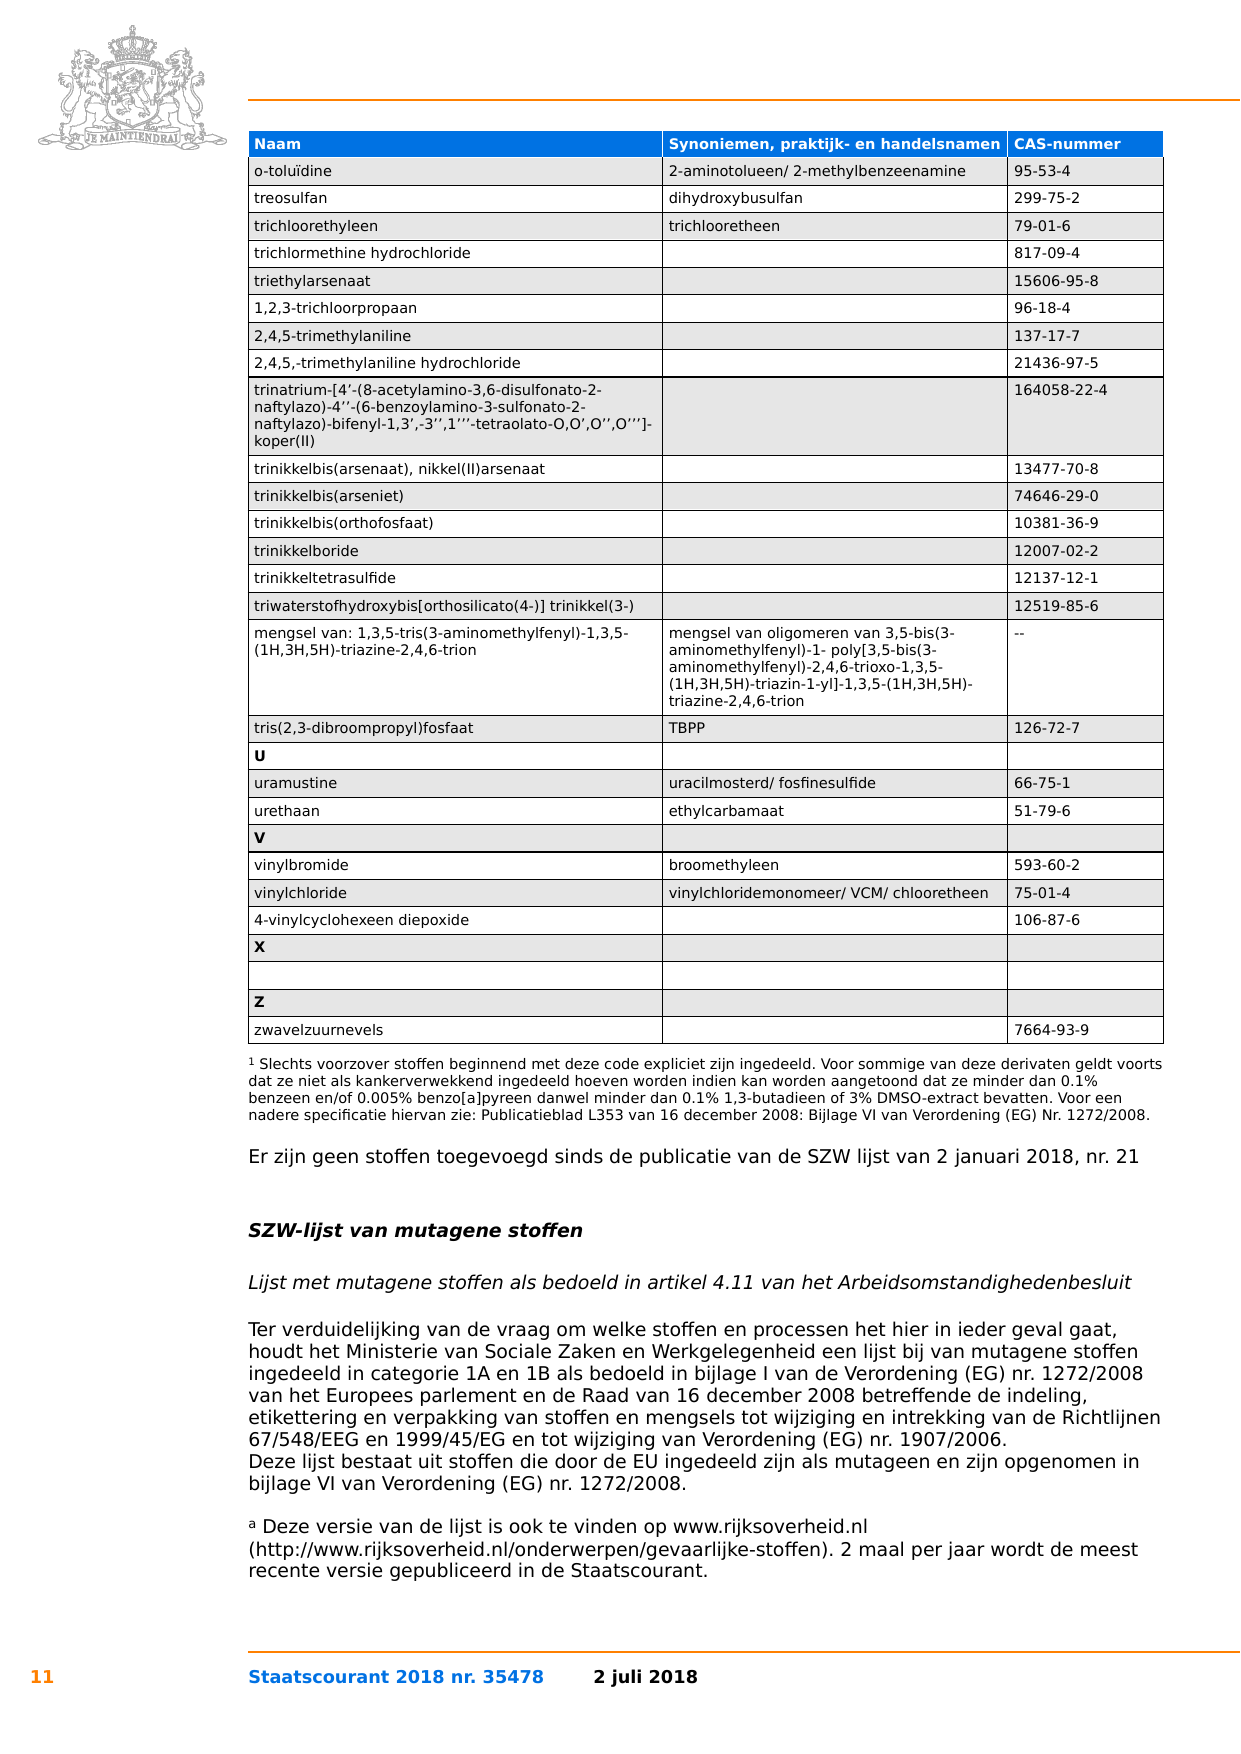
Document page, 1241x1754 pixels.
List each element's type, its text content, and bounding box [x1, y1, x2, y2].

table_cell trichlooretheen [663, 213, 1007, 239]
table_cell 164058-22-4 [1008, 378, 1163, 455]
table_cell dihydroxybusulfan [663, 186, 1007, 212]
table_cell trichlormethine hydrochloride [249, 241, 662, 267]
table_cell [663, 268, 1007, 294]
table_cell trinikkelbis(orthofosfaat) [249, 511, 662, 537]
table_cell trinatrium-[4’-(8-acetylamino-3,6-disulfonato-2-naftylazo)-4’’-(6-benzoylamino-3-sulfonato-2-naftylazo)-bifenyl-1,3’,-3’’,1’’’-tetraolato-O,O’,O’’,O’’’]-koper(II) [249, 378, 662, 455]
table_cell [663, 241, 1007, 267]
table_cell 593-60-2 [1008, 853, 1163, 879]
table_cell vinylchloridemonomeer/ VCM/ chlooretheen [663, 880, 1007, 906]
table_header CAS-nummer [1008, 131, 1163, 157]
table_cell [1008, 935, 1163, 961]
table_cell trichloorethyleen [249, 213, 662, 239]
table_cell 4-vinylcyclohexeen diepoxide [249, 907, 662, 934]
table_cell [1008, 962, 1163, 988]
table_cell 2-aminotolueen/ 2-methylbenzeenamine [663, 158, 1007, 185]
table_cell trinikkelbis(arsenaat), nikkel(II)arsenaat [249, 456, 662, 482]
table_cell [663, 323, 1007, 349]
table_cell [663, 935, 1007, 961]
table_cell trinikkeltetrasulfide [249, 565, 662, 592]
table_cell [1008, 825, 1163, 851]
table_cell [249, 962, 662, 988]
table_cell uramustine [249, 770, 662, 797]
table_cell [663, 378, 1007, 455]
table_cell 12007-02-2 [1008, 538, 1163, 564]
table_cell 7664-93-9 [1008, 1017, 1163, 1043]
table_cell 126-72-7 [1008, 716, 1163, 742]
table_cell 2,4,5-trimethylaniline [249, 323, 662, 349]
table_cell [663, 456, 1007, 482]
table_header Synoniemen, praktijk- en handelsnamen [663, 131, 1007, 157]
text Deze lijst bestaat uit stoffen die door de EU ingedeeld zijn als mutageen en zijn opgenomen in bijlage VI van Verordening (EG) nr. 1272/2008. [248, 1451, 1163, 1494]
table_cell [663, 962, 1007, 988]
table_cell trinikkelbis(arseniet) [249, 483, 662, 509]
table_cell mengsel van oligomeren van 3,5-bis(3-aminomethylfenyl)-1- poly[3,5-bis(3-aminomethylfenyl)-2,4,6-trioxo-1,3,5-(1H,3H,5H)-triazin-1-yl]-1,3,5-(1H,3H,5H)-triazine-2,4,6-trion [663, 620, 1007, 714]
text Er zijn geen stoffen toegevoegd sinds de publicatie van de SZW lijst van 2 januari 2018, nr. 21 [248, 1146, 1163, 1168]
table_cell 15606-95-8 [1008, 268, 1163, 294]
table_cell treosulfan [249, 186, 662, 212]
table_header Naam [249, 131, 662, 157]
table_cell 12137-12-1 [1008, 565, 1163, 592]
table_cell 95-53-4 [1008, 158, 1163, 185]
table_cell triethylarsenaat [249, 268, 662, 294]
table_cell 75-01-4 [1008, 880, 1163, 906]
picture [38, 25, 227, 150]
table_cell [663, 1017, 1007, 1043]
table_cell uracilmosterd/ fosfinesulfide [663, 770, 1007, 797]
table_cell [1008, 743, 1163, 769]
table_cell TBPP [663, 716, 1007, 742]
table_cell tris(2,3-dibroompropyl)fosfaat [249, 716, 662, 742]
table_cell -- [1008, 620, 1163, 714]
table_cell broomethyleen [663, 853, 1007, 879]
table_cell trinikkelboride [249, 538, 662, 564]
table_cell [663, 593, 1007, 619]
table_cell 66-75-1 [1008, 770, 1163, 797]
table_cell Z [249, 990, 662, 1016]
table_cell zwavelzuurnevels [249, 1017, 662, 1043]
table_cell 21436-97-5 [1008, 350, 1163, 376]
subtitle Lijst met mutagene stoffen als bedoeld in artikel 4.11 van het Arbeidsomstandighedenbesluit [248, 1272, 1163, 1294]
table_cell 1,2,3-trichloorpropaan [249, 295, 662, 322]
table_cell [1008, 990, 1163, 1016]
table_cell 79-01-6 [1008, 213, 1163, 239]
table_cell 13477-70-8 [1008, 456, 1163, 482]
text Ter verduidelijking van de vraag om welke stoffen en processen het hier in ieder geval gaat, houdt het Ministerie van Sociale Zaken en Werkgelegenheid een lijst bij van mutagene stoffen ingedeeld in categorie 1A en 1B als bedoeld in bijlage I van de Verordening (EG) nr. 1272/2008 van het Europees parlement en de Raad van 16 december 2008 betreffende de indeling, etikettering en verpakking van stoffen en mengsels tot wijziging en intrekking van de Richtlijnen 67/548/EEG en 1999/45/EG en tot wijziging van Verordening (EG) nr. 1907/2006. [248, 1319, 1163, 1451]
table_cell 74646-29-0 [1008, 483, 1163, 509]
table_cell 817-09-4 [1008, 241, 1163, 267]
table_cell 12519-85-6 [1008, 593, 1163, 619]
table_cell U [249, 743, 662, 769]
table_cell 137-17-7 [1008, 323, 1163, 349]
table_cell 1 Slechts voorzover stoffen beginnend met deze code expliciet zijn ingedeeld. Voor sommige van deze derivaten geldt voorts dat ze niet als kankerverwekkend ingedeeld hoeven worden indien kan worden aangetoond dat ze minder dan 0.1% benzeen en/of 0.005% benzo[a]pyreen danwel minder dan 0.1% 1,3-butadieen of 3% DMSO-extract bevatten. Voor een nadere specificatie hiervan zie: Publicatieblad L353 van 16 december 2008: Bijlage VI van Verordening (EG) Nr. 1272/2008. [248, 1044, 1163, 1124]
table_cell X [249, 935, 662, 961]
table_cell 10381-36-9 [1008, 511, 1163, 537]
subtitle SZW-lijst van mutagene stoffen [248, 1220, 1163, 1242]
table_cell [663, 350, 1007, 376]
table_cell [663, 511, 1007, 537]
table_cell [663, 825, 1007, 851]
table_cell mengsel van: 1,3,5-tris(3-aminomethylfenyl)-1,3,5-(1H,3H,5H)-triazine-2,4,6-trion [249, 620, 662, 714]
table_cell 96-18-4 [1008, 295, 1163, 322]
table_cell urethaan [249, 798, 662, 824]
table_cell vinylbromide [249, 853, 662, 879]
table_cell [663, 538, 1007, 564]
table_cell vinylchloride [249, 880, 662, 906]
table_cell [663, 907, 1007, 934]
table_cell 106-87-6 [1008, 907, 1163, 934]
table_cell 2,4,5,-trimethylaniline hydrochloride [249, 350, 662, 376]
text a Deze versie van de lijst is ook te vinden op www.rijksoverheid.nl (http://www.rijksoverheid.nl/onderwerpen/gevaarlijke-stoffen). 2 maal per jaar wordt de meest recente versie gepubliceerd in de Staatscourant. [248, 1516, 1163, 1582]
table_cell 299-75-2 [1008, 186, 1163, 212]
table_cell [663, 295, 1007, 322]
table_cell [663, 483, 1007, 509]
table_cell [663, 565, 1007, 592]
table_cell ethylcarbamaat [663, 798, 1007, 824]
table_cell o-toluïdine [249, 158, 662, 185]
table_cell [663, 743, 1007, 769]
table_cell V [249, 825, 662, 851]
table_cell 51-79-6 [1008, 798, 1163, 824]
table_cell triwaterstofhydroxybis[orthosilicato(4-)] trinikkel(3-) [249, 593, 662, 619]
table_cell [663, 990, 1007, 1016]
